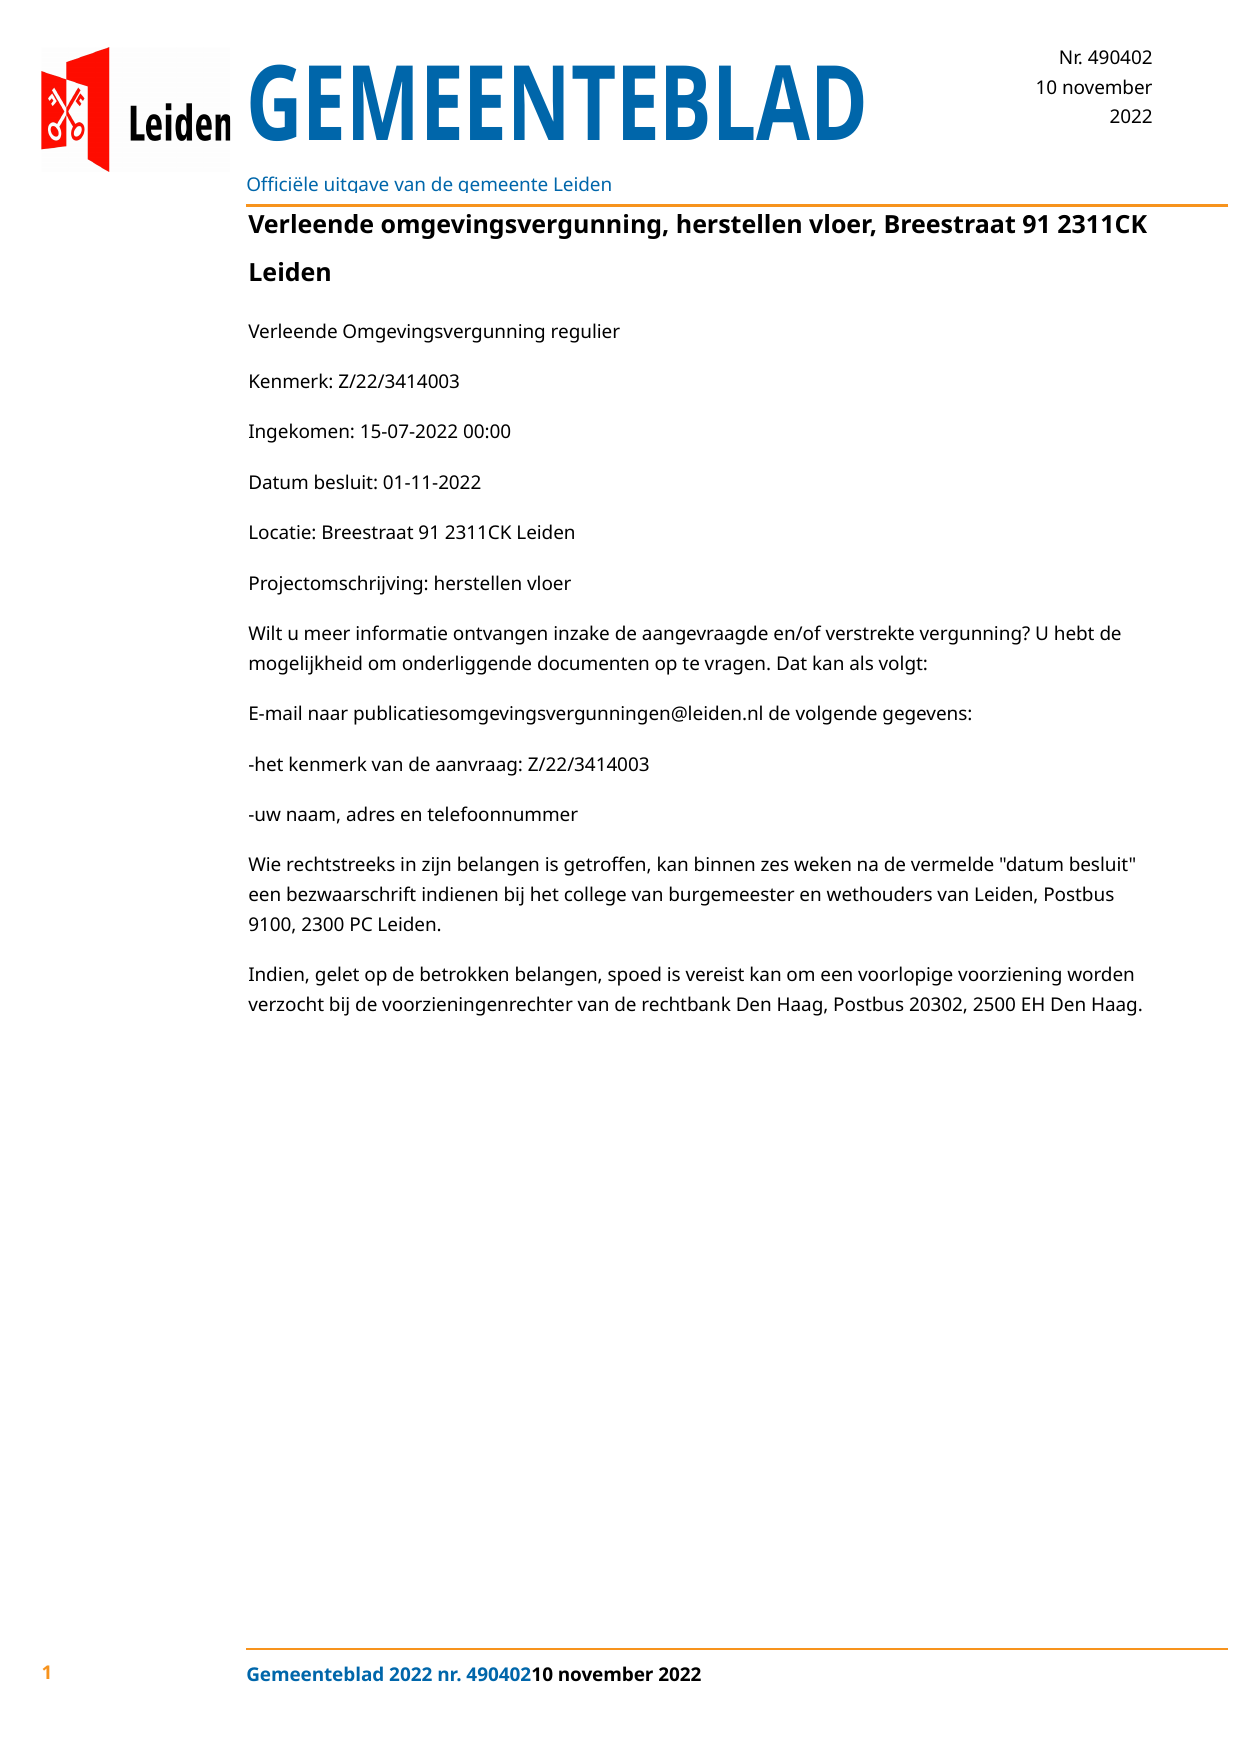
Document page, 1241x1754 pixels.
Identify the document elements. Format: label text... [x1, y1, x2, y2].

text -het kenmerk van de aanvraag: Z/22/3414003 [248, 751, 1152, 777]
picture [41, 47, 231, 172]
text Kenmerk: Z/22/3414003 [248, 368, 1152, 394]
text Verleende Omgevingsvergunning regulier [248, 318, 1152, 344]
text Locatie: Breestraat 91 2311CK Leiden [248, 519, 1152, 545]
text Datum besluit: 01-11-2022 [248, 469, 1152, 495]
text Wie rechtstreeks in zijn belangen is getroffen, kan binnen zes weken na de vermelde "datum besluit" een bezwaarschrift indienen bij het college van burgemeester en wethouders van Leiden, Postbus 9100, 2300 PC Leiden. [248, 852, 1152, 937]
text Indien, gelet op de betrokken belangen, spoed is vereist kan om een voorlopige voorziening worden verzocht bij de voorzieningenrechter van de rechtbank Den Haag, Postbus 20302, 2500 EH Den Haag. [248, 961, 1152, 1017]
text -uw naam, adres en telefoonnummer [248, 801, 1152, 827]
text Verleende omgevingsvergunning, herstellen vloer, Breestraat 91 2311CK Leiden [248, 207, 1152, 288]
text E-mail naar publicatiesomgevingsvergunningen@leiden.nl de volgende gegevens: [248, 700, 1152, 726]
text Wilt u meer informatie ontvangen inzake de aangevraagde en/of verstrekte vergunning? U hebt de mogelijkheid om onderliggende documenten op te vragen. Dat kan als volgt: [248, 620, 1152, 676]
text Projectomschrijving: herstellen vloer [248, 570, 1152, 596]
text Ingekomen: 15-07-2022 00:00 [248, 419, 1152, 444]
